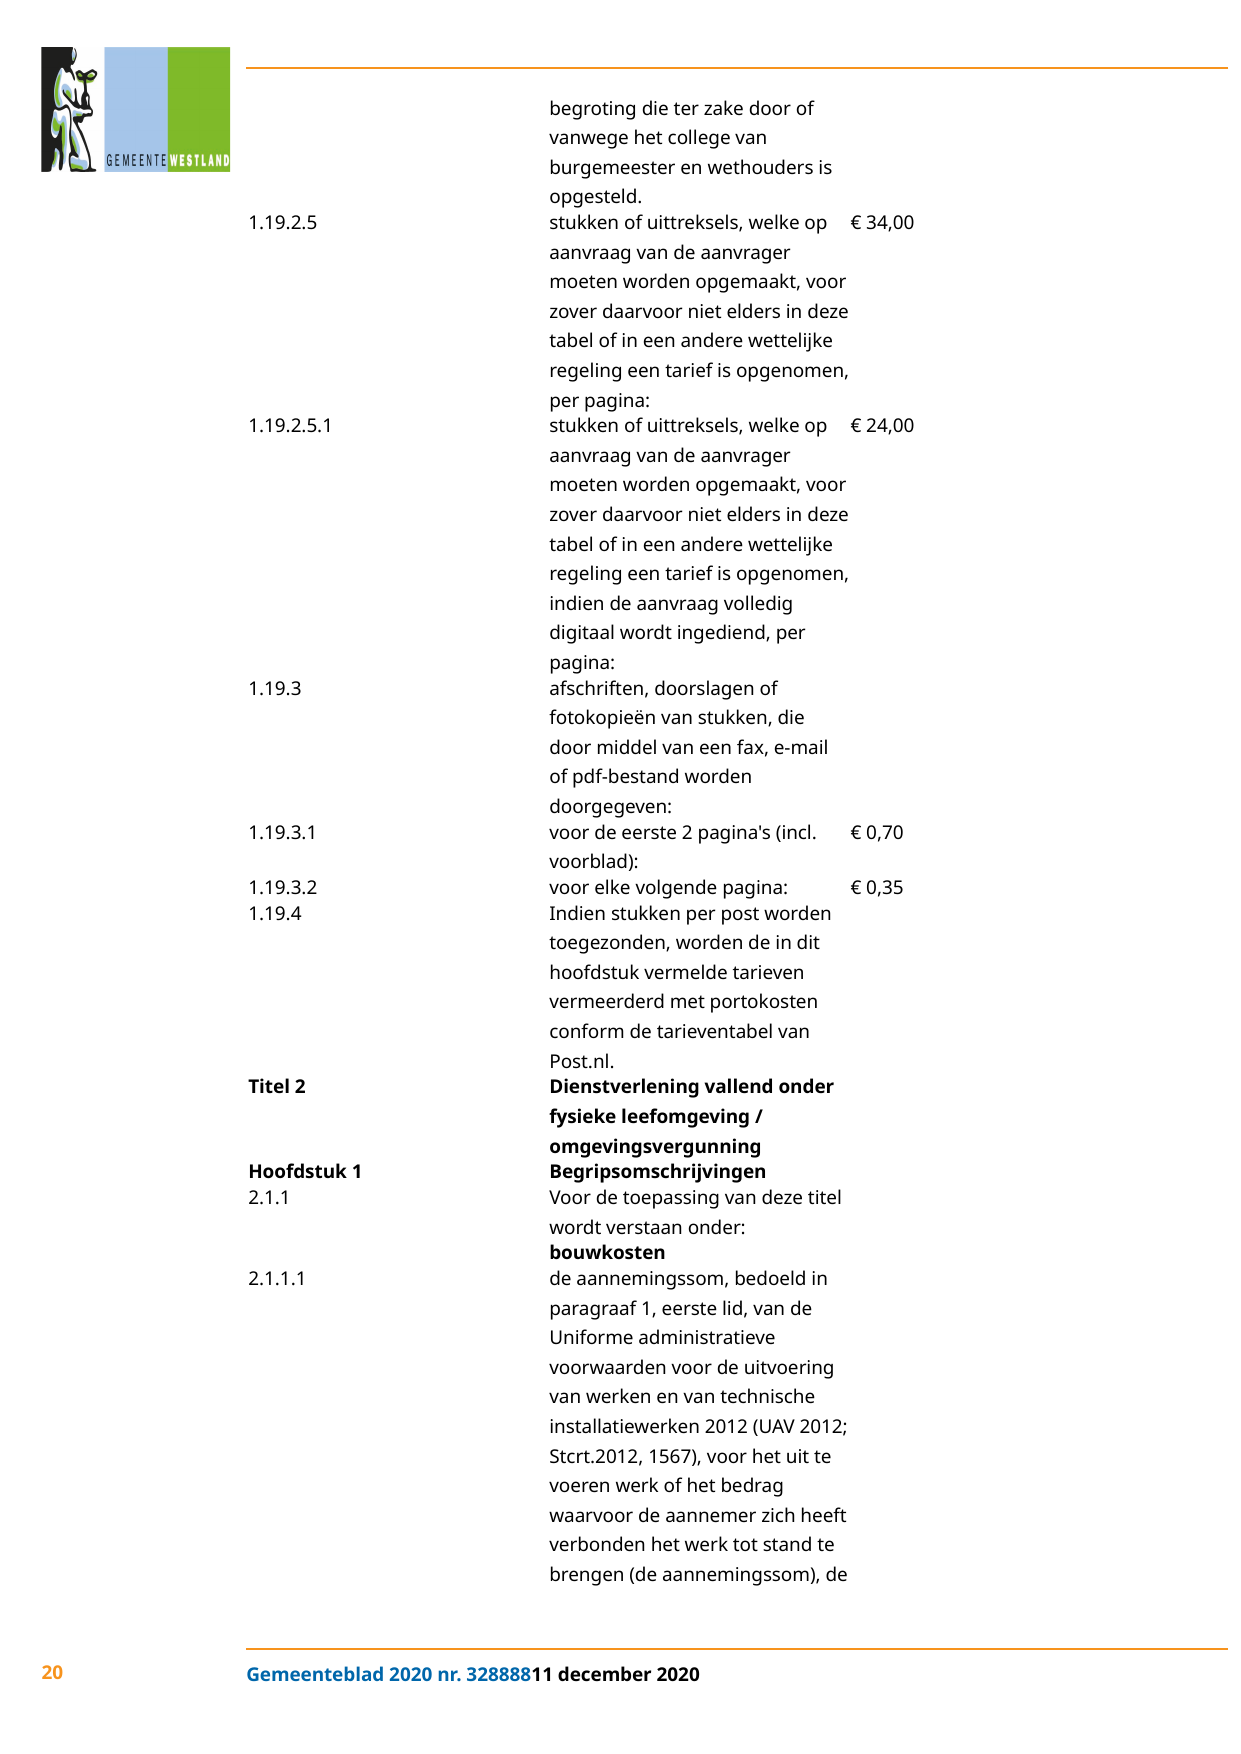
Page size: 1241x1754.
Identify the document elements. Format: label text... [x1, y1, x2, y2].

table_cell stukken of uittreksels, welke op aanvraag van de aanvrager moeten worden opgemaakt, voor zover daarvoor niet elders in deze tabel of in een andere wettelijke regeling een tarief is opgenomen, indien de aanvraag volledig digitaal wordt ingediend, per pagina: [549, 413, 850, 675]
table_cell [850, 1240, 1152, 1265]
table_cell [850, 675, 1152, 819]
table_cell [850, 1184, 1152, 1239]
table_cell 1.19.3.2 [248, 874, 549, 900]
table_cell Dienstverlening vallend onder fysieke leefomgeving / omgevingsvergunning [549, 1074, 850, 1158]
table_cell voor elke volgende pagina: [549, 874, 850, 900]
table_cell bouwkosten [549, 1240, 850, 1265]
table_cell [850, 95, 1152, 209]
table_cell 2.1.1.1 [248, 1265, 549, 1587]
table_cell € 34,00 [850, 209, 1152, 412]
table_cell [850, 1265, 1152, 1587]
table_cell Voor de toepassing van deze titel wordt verstaan onder: [549, 1184, 850, 1239]
table_cell 1.19.4 [248, 900, 549, 1074]
table_cell 2.1.1 [248, 1184, 549, 1239]
table_cell [850, 900, 1152, 1074]
table_cell [850, 1159, 1152, 1184]
table_cell [248, 1240, 549, 1265]
table_cell Titel 2 [248, 1074, 549, 1158]
table_cell [248, 95, 549, 209]
table_cell de aannemingssom, bedoeld in paragraaf 1, eerste lid, van de Uniforme administratieve voorwaarden voor de uitvoering van werken en van technische installatiewerken 2012 (UAV 2012; Stcrt.2012, 1567), voor het uit te voeren werk of het bedrag waarvoor de aannemer zich heeft verbonden het werk tot stand te brengen (de aannemingssom), de [549, 1265, 850, 1587]
table_cell begroting die ter zake door of vanwege het college van burgemeester en wethouders is opgesteld. [549, 95, 850, 209]
table_cell 1.19.2.5 [248, 209, 549, 412]
table_cell Indien stukken per post worden toegezonden, worden de in dit hoofdstuk vermelde tarieven vermeerderd met portokosten conform de tarieventabel van Post.nl. [549, 900, 850, 1074]
table_cell voor de eerste 2 pagina's (incl. voorblad): [549, 819, 850, 874]
table_cell stukken of uittreksels, welke op aanvraag van de aanvrager moeten worden opgemaakt, voor zover daarvoor niet elders in deze tabel of in een andere wettelijke regeling een tarief is opgenomen, per pagina: [549, 209, 850, 412]
table_cell 1.19.3.1 [248, 819, 549, 874]
table_cell Hoofdstuk 1 [248, 1159, 549, 1184]
table_cell € 24,00 [850, 413, 1152, 675]
table_cell 1.19.3 [248, 675, 549, 819]
table_cell 1.19.2.5.1 [248, 413, 549, 675]
table_cell [850, 1074, 1152, 1158]
table_cell € 0,70 [850, 819, 1152, 874]
table_cell Begripsomschrijvingen [549, 1159, 850, 1184]
table_cell € 0,35 [850, 874, 1152, 900]
table_cell afschriften, doorslagen of fotokopieën van stukken, die door middel van een fax, e-mail of pdf-bestand worden doorgegeven: [549, 675, 850, 819]
picture [41, 47, 231, 172]
